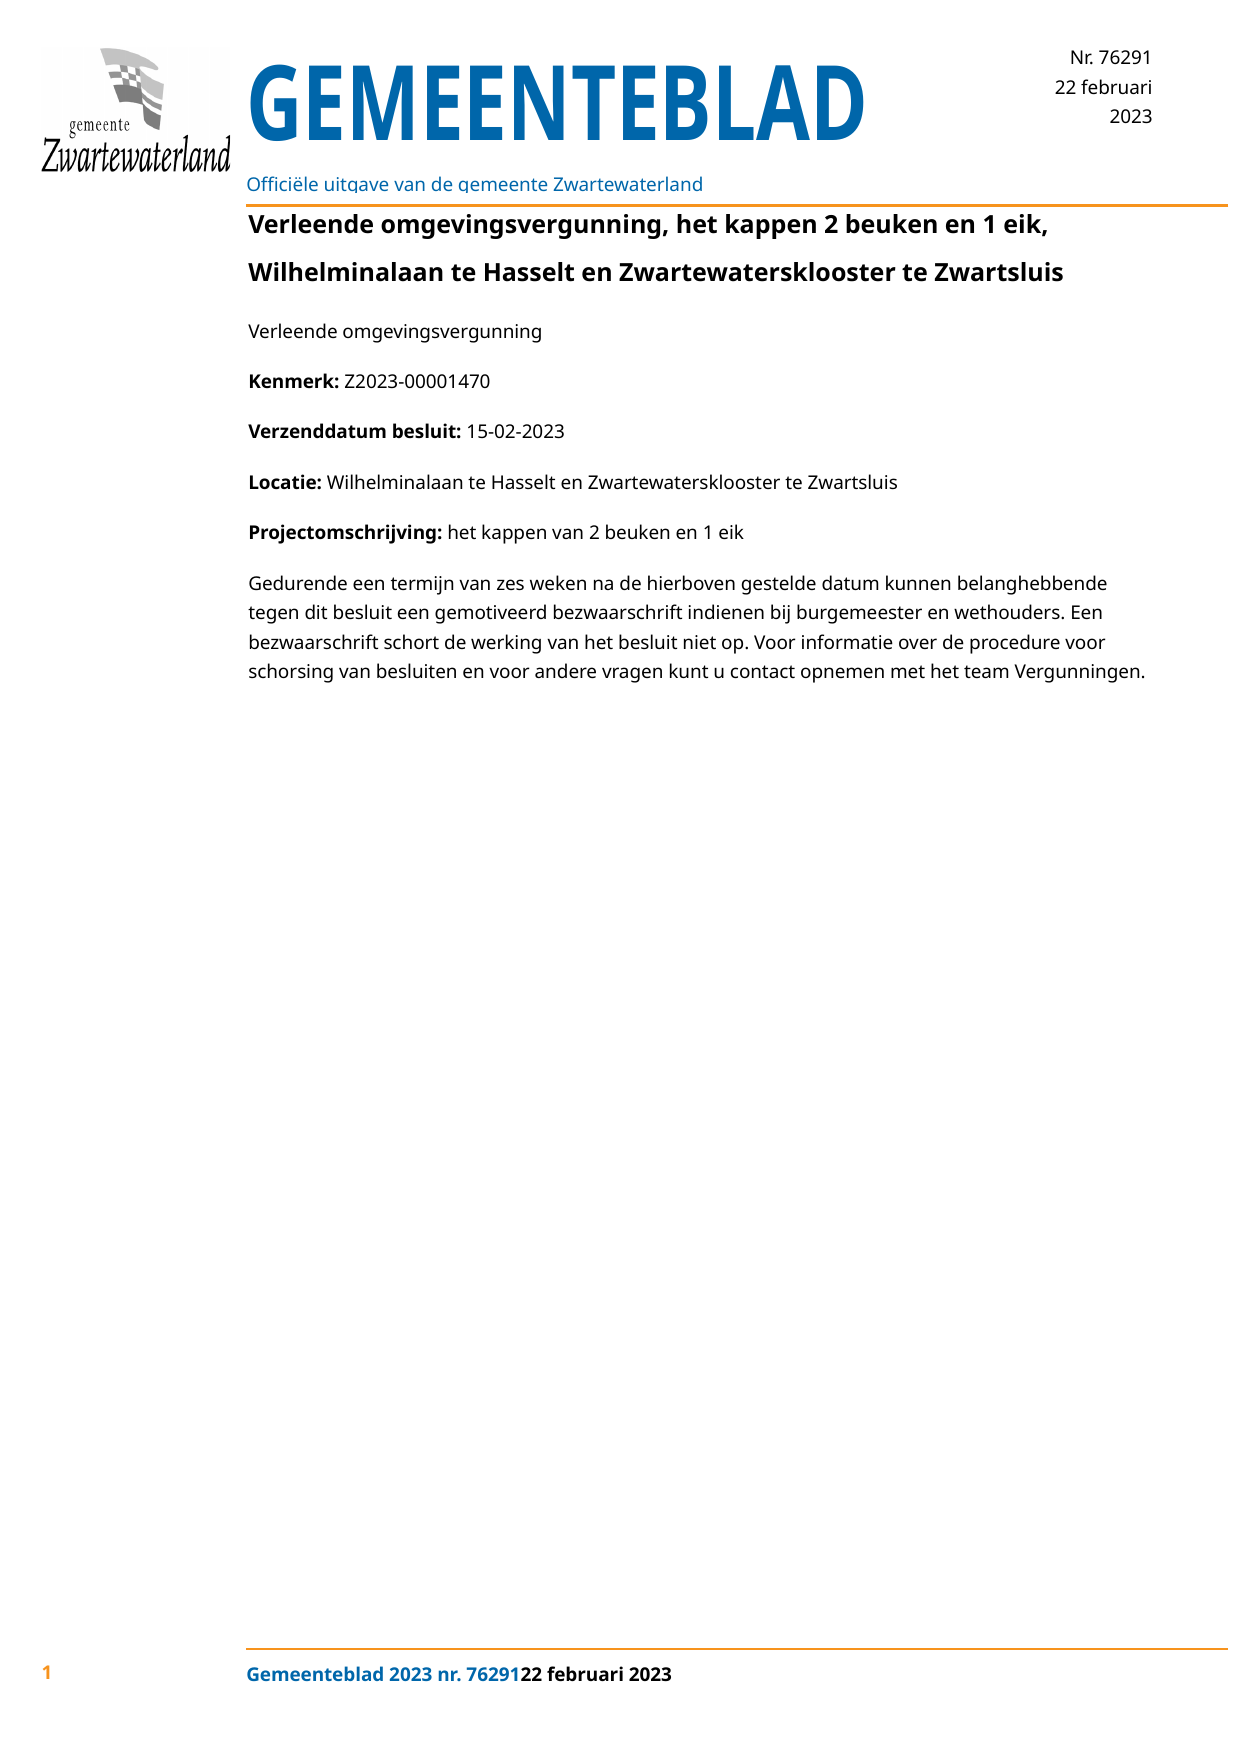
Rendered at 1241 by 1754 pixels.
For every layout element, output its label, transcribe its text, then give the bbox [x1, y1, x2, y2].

picture [41, 47, 231, 172]
text Locatie: Wilhelminalaan te Hasselt en Zwartewatersklooster te Zwartsluis [248, 469, 1152, 495]
text Verleende omgevingsvergunning, het kappen 2 beuken en 1 eik, Wilhelminalaan te Hasselt en Zwartewatersklooster te Zwartsluis [248, 207, 1152, 288]
text Gedurende een termijn van zes weken na de hierboven gestelde datum kunnen belanghebbende tegen dit besluit een gemotiveerd bezwaarschrift indienen bij burgemeester en wethouders. Een bezwaarschrift schort de werking van het besluit niet op. Voor informatie over de procedure voor schorsing van besluiten en voor andere vragen kunt u contact opnemen met het team Vergunningen. [248, 570, 1152, 684]
text Kenmerk: Z2023-00001470 [248, 368, 1152, 394]
text Verzenddatum besluit: 15-02-2023 [248, 419, 1152, 444]
text Verleende omgevingsvergunning [248, 318, 1152, 344]
text Projectomschrijving: het kappen van 2 beuken en 1 eik [248, 519, 1152, 545]
